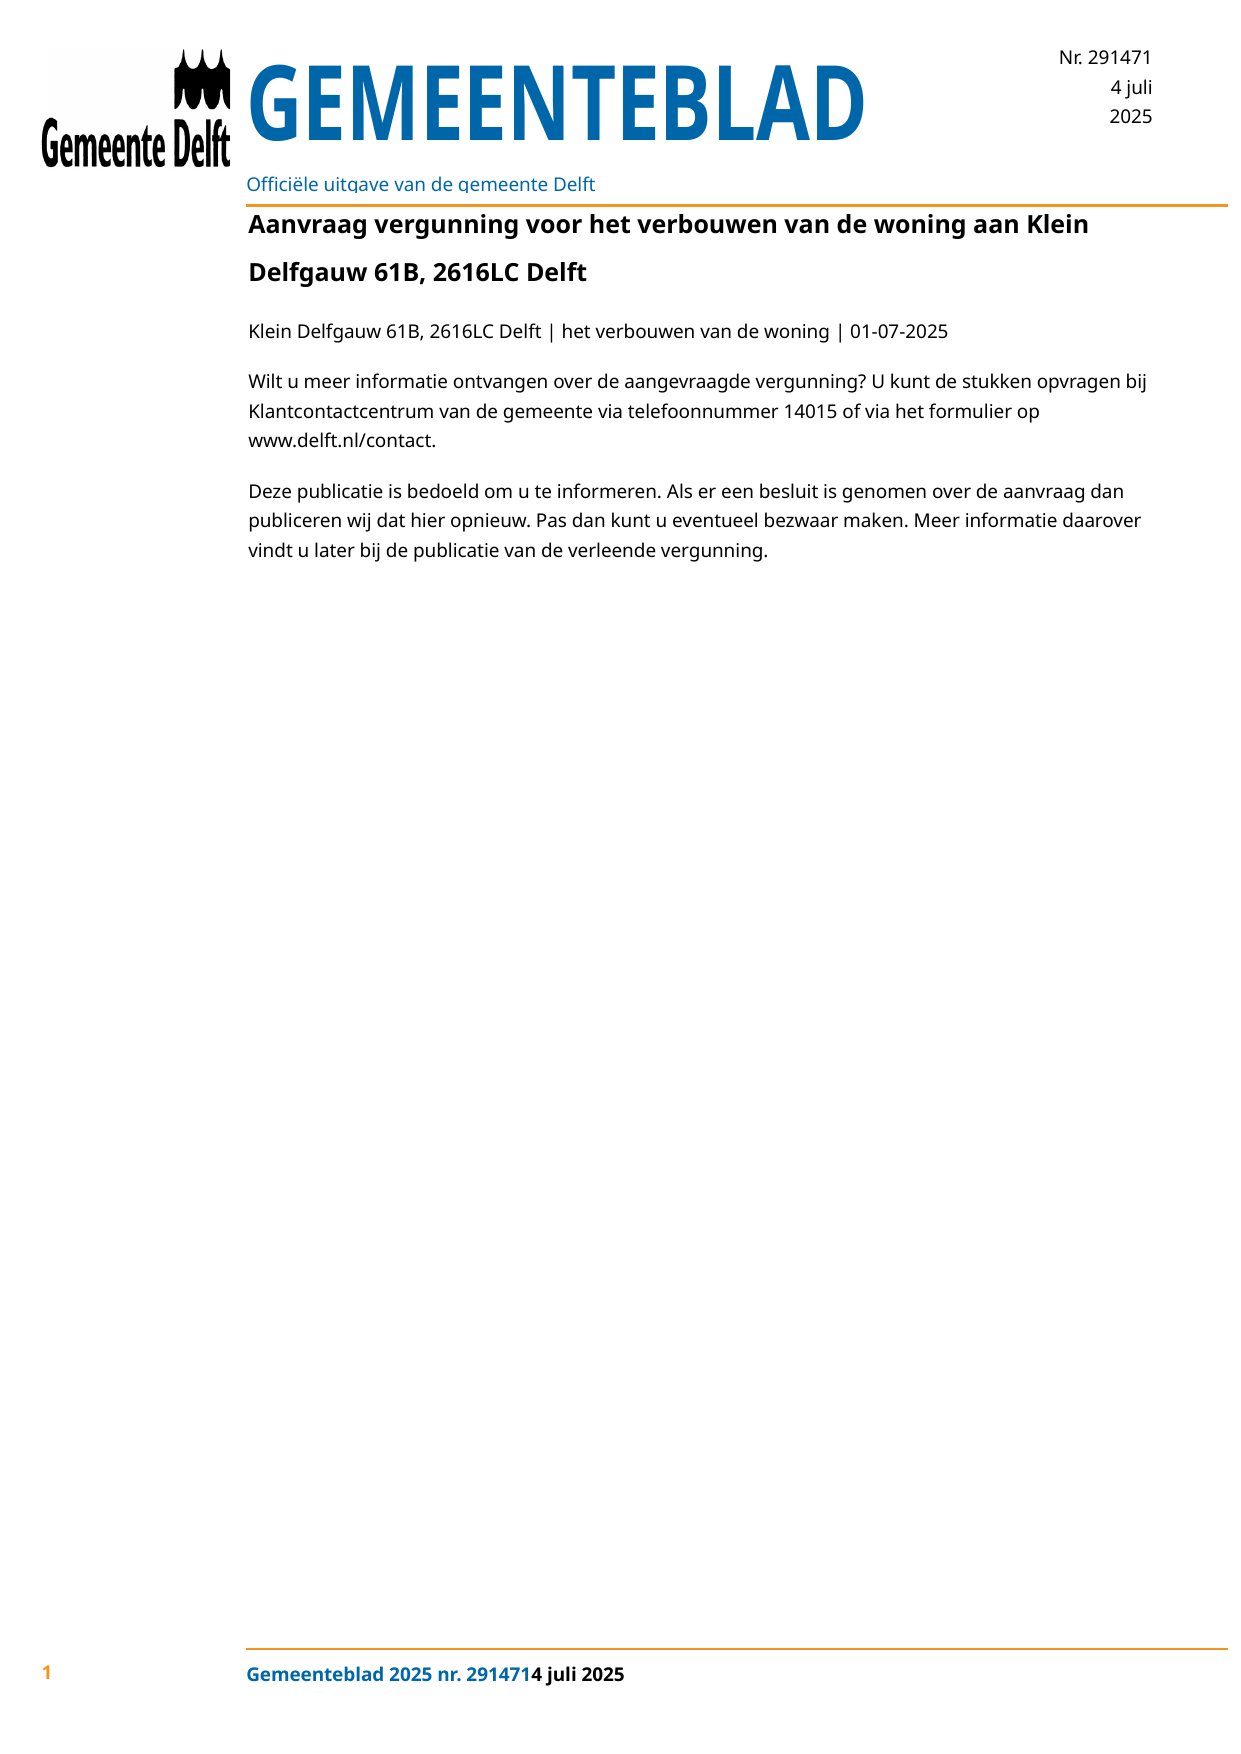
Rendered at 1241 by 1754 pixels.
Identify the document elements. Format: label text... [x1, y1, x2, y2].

text Aanvraag vergunning voor het verbouwen van de woning aan Klein Delfgauw 61B, 2616LC Delft [248, 207, 1152, 288]
text Wilt u meer informatie ontvangen over de aangevraagde vergunning? U kunt de stukken opvragen bij Klantcontactcentrum van de gemeente via telefoonnummer 14015 of via het formulier op www.delft.nl/contact. [248, 368, 1152, 453]
picture [41, 47, 231, 172]
text Klein Delfgauw 61B, 2616LC Delft | het verbouwen van de woning | 01-07-2025 [248, 318, 1152, 344]
text Deze publicatie is bedoeld om u te informeren. Als er een besluit is genomen over de aanvraag dan publiceren wij dat hier opnieuw. Pas dan kunt u eventueel bezwaar maken. Meer informatie daarover vindt u later bij de publicatie van de verleende vergunning. [248, 478, 1152, 563]
